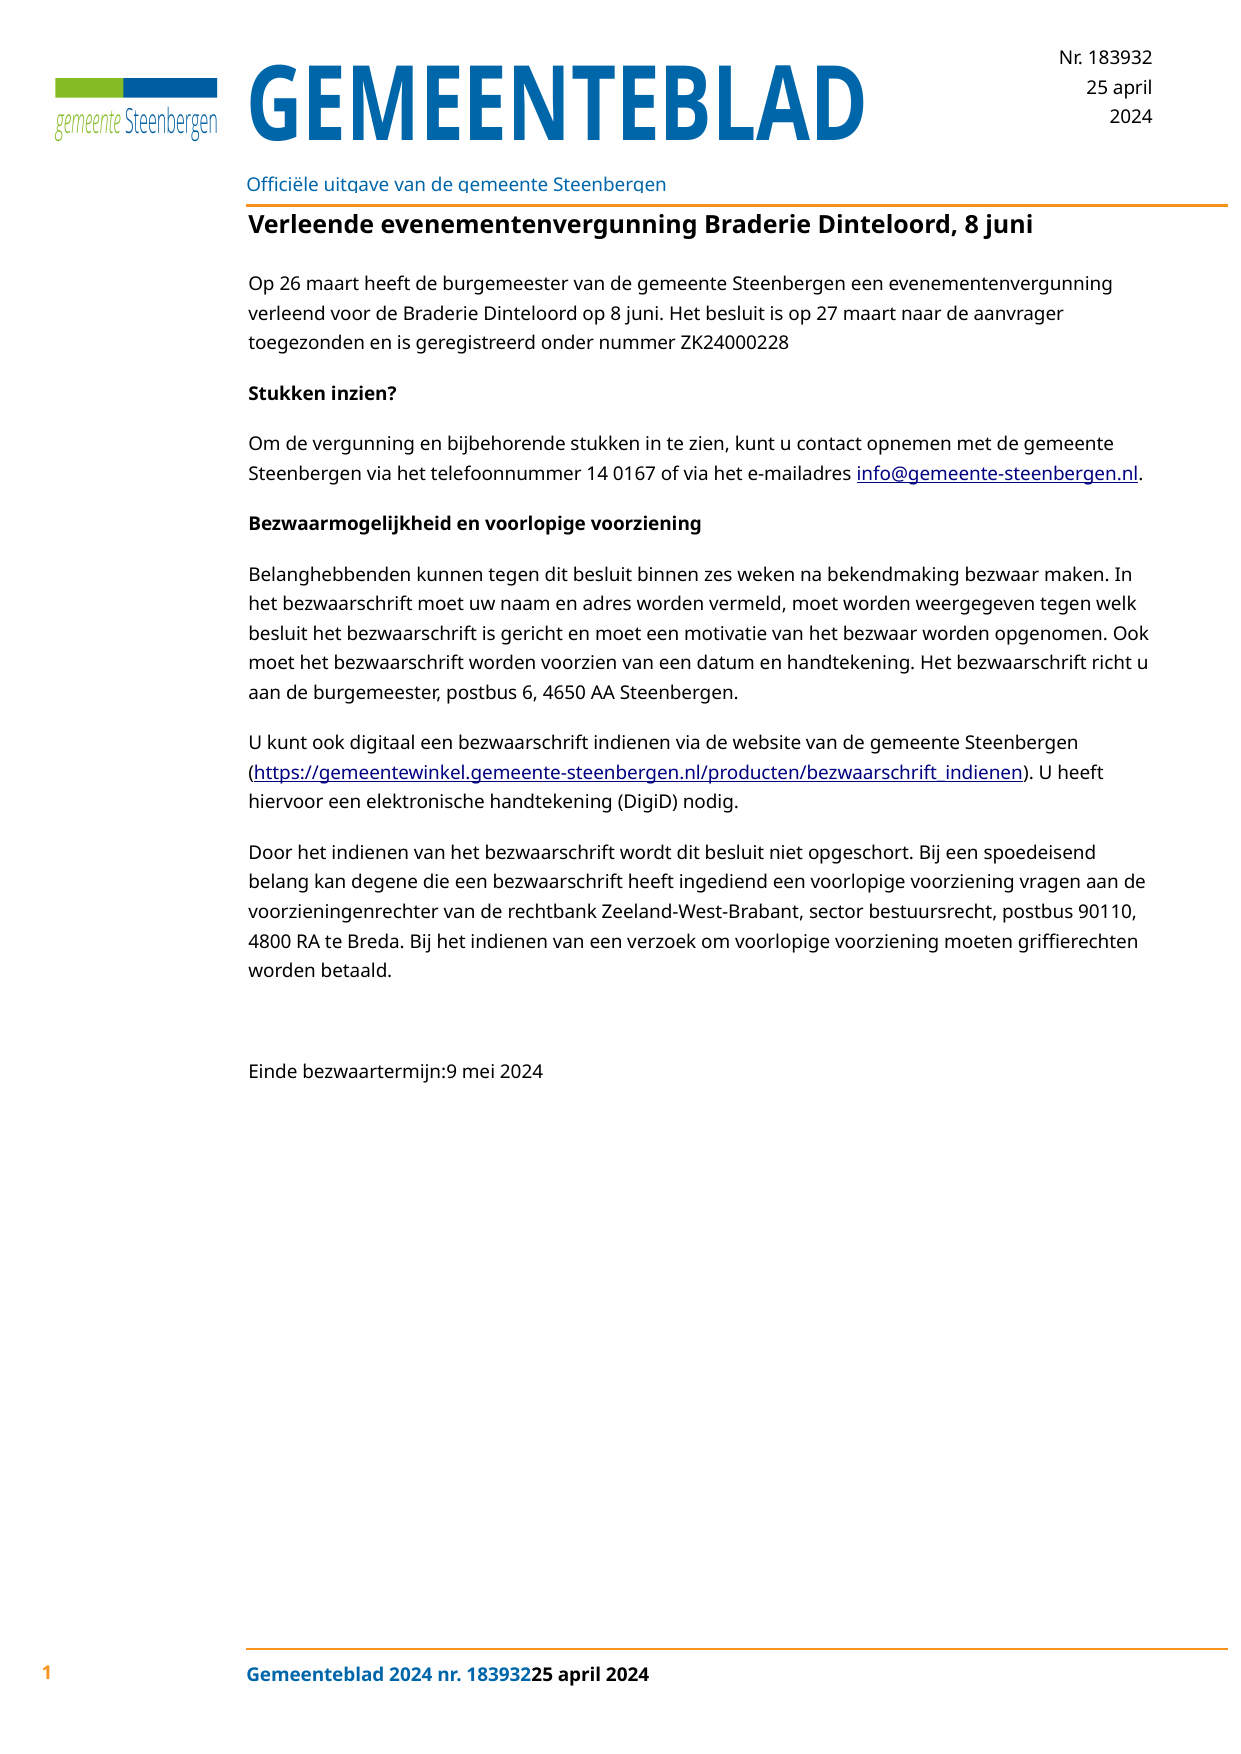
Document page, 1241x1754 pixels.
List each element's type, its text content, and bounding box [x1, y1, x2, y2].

text Belanghebbenden kunnen tegen dit besluit binnen zes weken na bekendmaking bezwaar maken. In het bezwaarschrift moet uw naam en adres worden vermeld, moet worden weergegeven tegen welk besluit het bezwaarschrift is gericht en moet een motivatie van het bezwaar worden opgenomen. Ook moet het bezwaarschrift worden voorzien van een datum en handtekening. Het bezwaarschrift richt u aan de burgemeester, postbus 6, 4650 AA Steenbergen. [248, 561, 1152, 705]
text Stukken inzien? [248, 380, 1152, 406]
text U kunt ook digitaal een bezwaarschrift indienen via de website van de gemeente Steenbergen (https://gemeentewinkel.gemeente-steenbergen.nl/producten/bezwaarschrift_indienen). U heeft hiervoor een elektronische handtekening (DigiD) nodig. [248, 729, 1152, 814]
text Einde bezwaartermijn:9 mei 2024 [248, 1058, 1152, 1084]
text Verleende evenementenvergunning Braderie Dinteloord, 8 juni [248, 207, 1152, 241]
picture [41, 47, 231, 172]
text Op 26 maart heeft de burgemeester van de gemeente Steenbergen een evenementenvergunning verleend voor de Braderie Dinteloord op 8 juni. Het besluit is op 27 maart naar de aanvrager toegezonden en is geregistreerd onder nummer ZK24000228 [248, 270, 1152, 355]
text ­ [248, 1008, 1152, 1033]
text Bezwaarmogelijkheid en voorlopige voorziening [248, 510, 1152, 536]
text Om de vergunning en bijbehorende stukken in te zien, kunt u contact opnemen met de gemeente Steenbergen via het telefoonnummer 14 0167 of via het e-mailadres info@gemeente-steenbergen.nl. [248, 430, 1152, 486]
text Door het indienen van het bezwaarschrift wordt dit besluit niet opgeschort. Bij een spoedeisend belang kan degene die een bezwaarschrift heeft ingediend een voorlopige voorziening vragen aan de voorzieningenrechter van de rechtbank Zeeland-West-Brabant, sector bestuursrecht, postbus 90110, 4800 RA te Breda. Bij het indienen van een verzoek om voorlopige voorziening moeten griffierechten worden betaald. [248, 839, 1152, 983]
